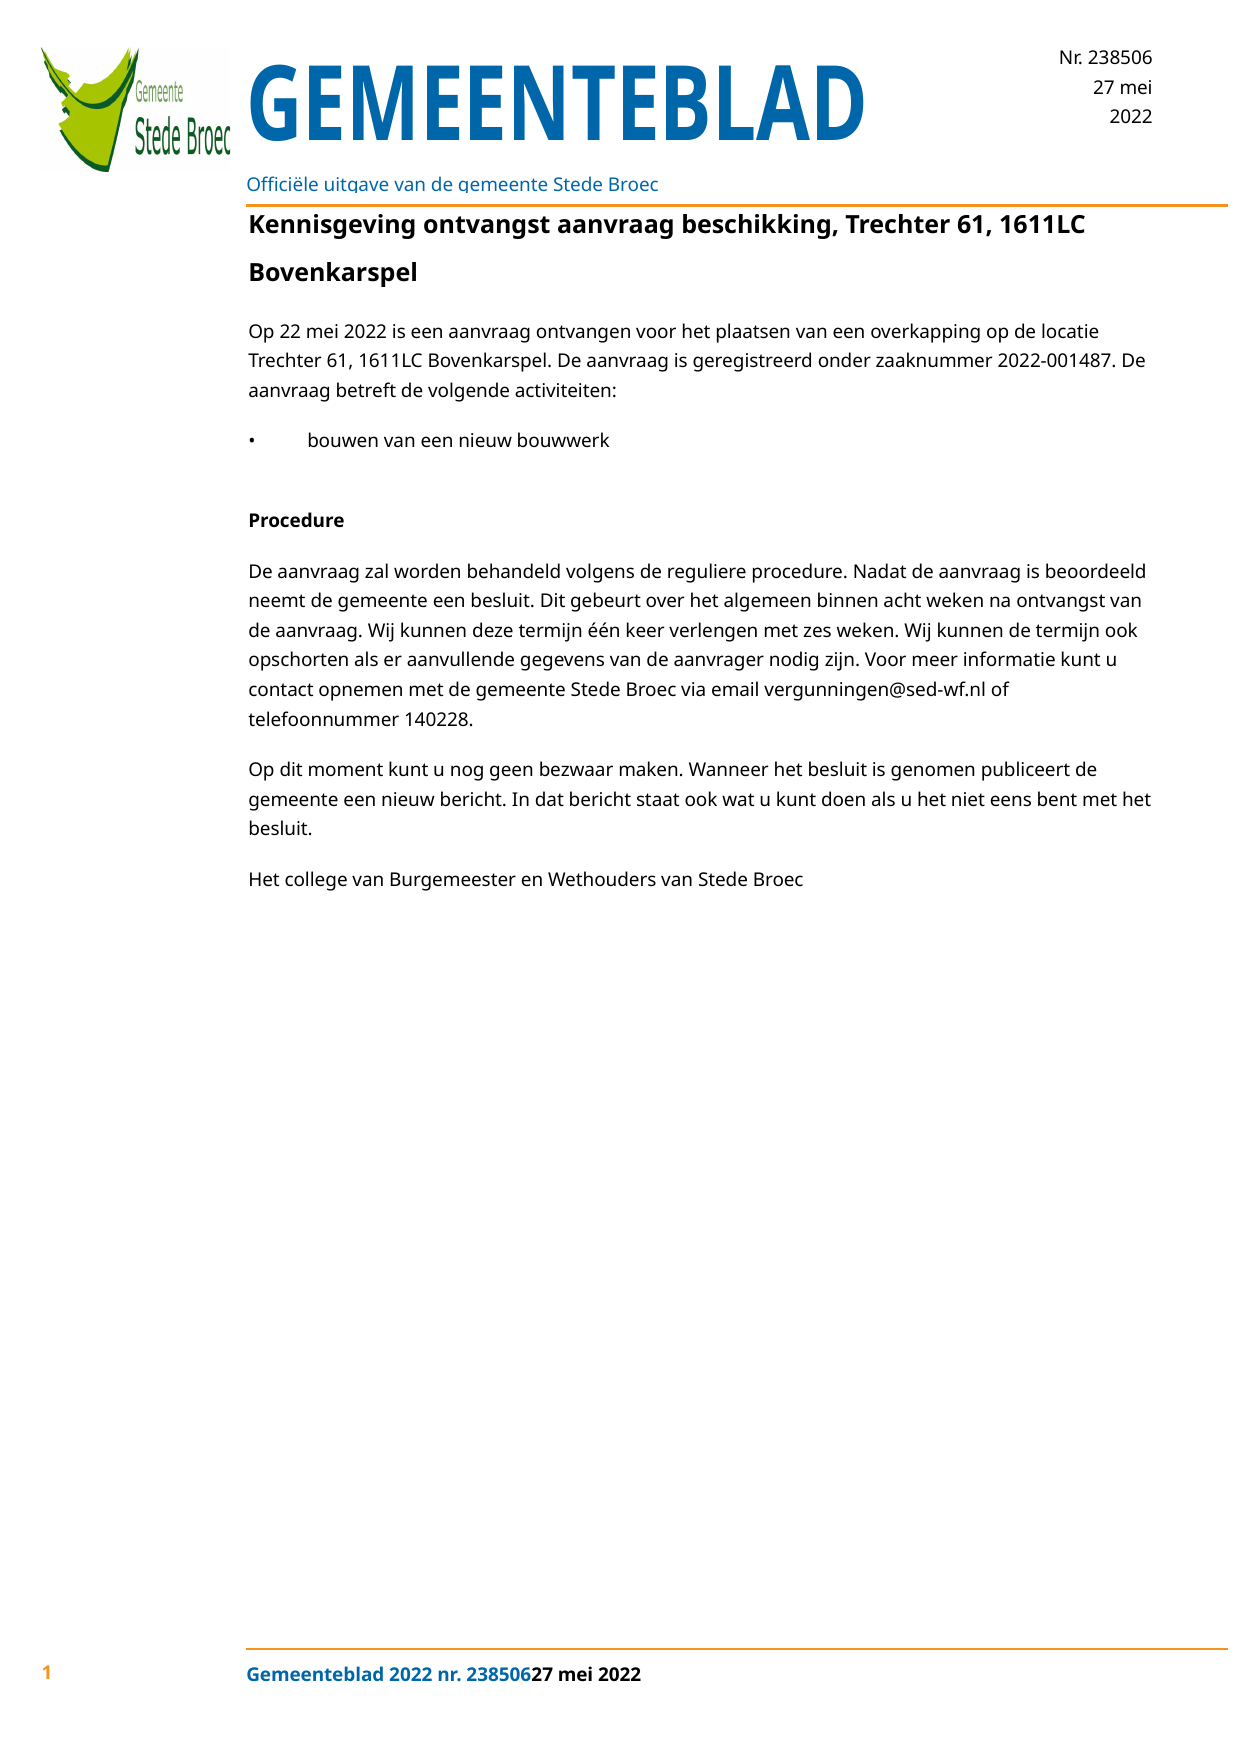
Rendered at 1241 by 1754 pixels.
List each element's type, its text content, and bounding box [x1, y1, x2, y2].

picture [41, 47, 231, 172]
text Procedure [248, 507, 1152, 533]
text De aanvraag zal worden behandeld volgens de reguliere procedure. Nadat de aanvraag is beoordeeld neemt de gemeente een besluit. Dit gebeurt over het algemeen binnen acht weken na ontvangst van de aanvraag. Wij kunnen deze termijn één keer verlengen met zes weken. Wij kunnen de termijn ook opschorten als er aanvullende gegevens van de aanvrager nodig zijn. Voor meer informatie kunt u contact opnemen met de gemeente Stede Broec via email vergunningen@sed-wf.nl of telefoonnummer 140228. [248, 558, 1152, 732]
list bouwen van een nieuw bouwwerk [248, 427, 1152, 453]
text Het college van Burgemeester en Wethouders van Stede Broec [248, 866, 1152, 892]
text Kennisgeving ontvangst aanvraag beschikking, Trechter 61, 1611LC Bovenkarspel [248, 207, 1152, 288]
text Op dit moment kunt u nog geen bezwaar maken. Wanneer het besluit is genomen publiceert de gemeente een nieuw bericht. In dat bericht staat ook wat u kunt doen als u het niet eens bent met het besluit. [248, 756, 1152, 841]
text Op 22 mei 2022 is een aanvraag ontvangen voor het plaatsen van een overkapping op de locatie Trechter 61, 1611LC Bovenkarspel. De aanvraag is geregistreerd onder zaaknummer 2022-001487. De aanvraag betreft de volgende activiteiten: [248, 318, 1152, 403]
